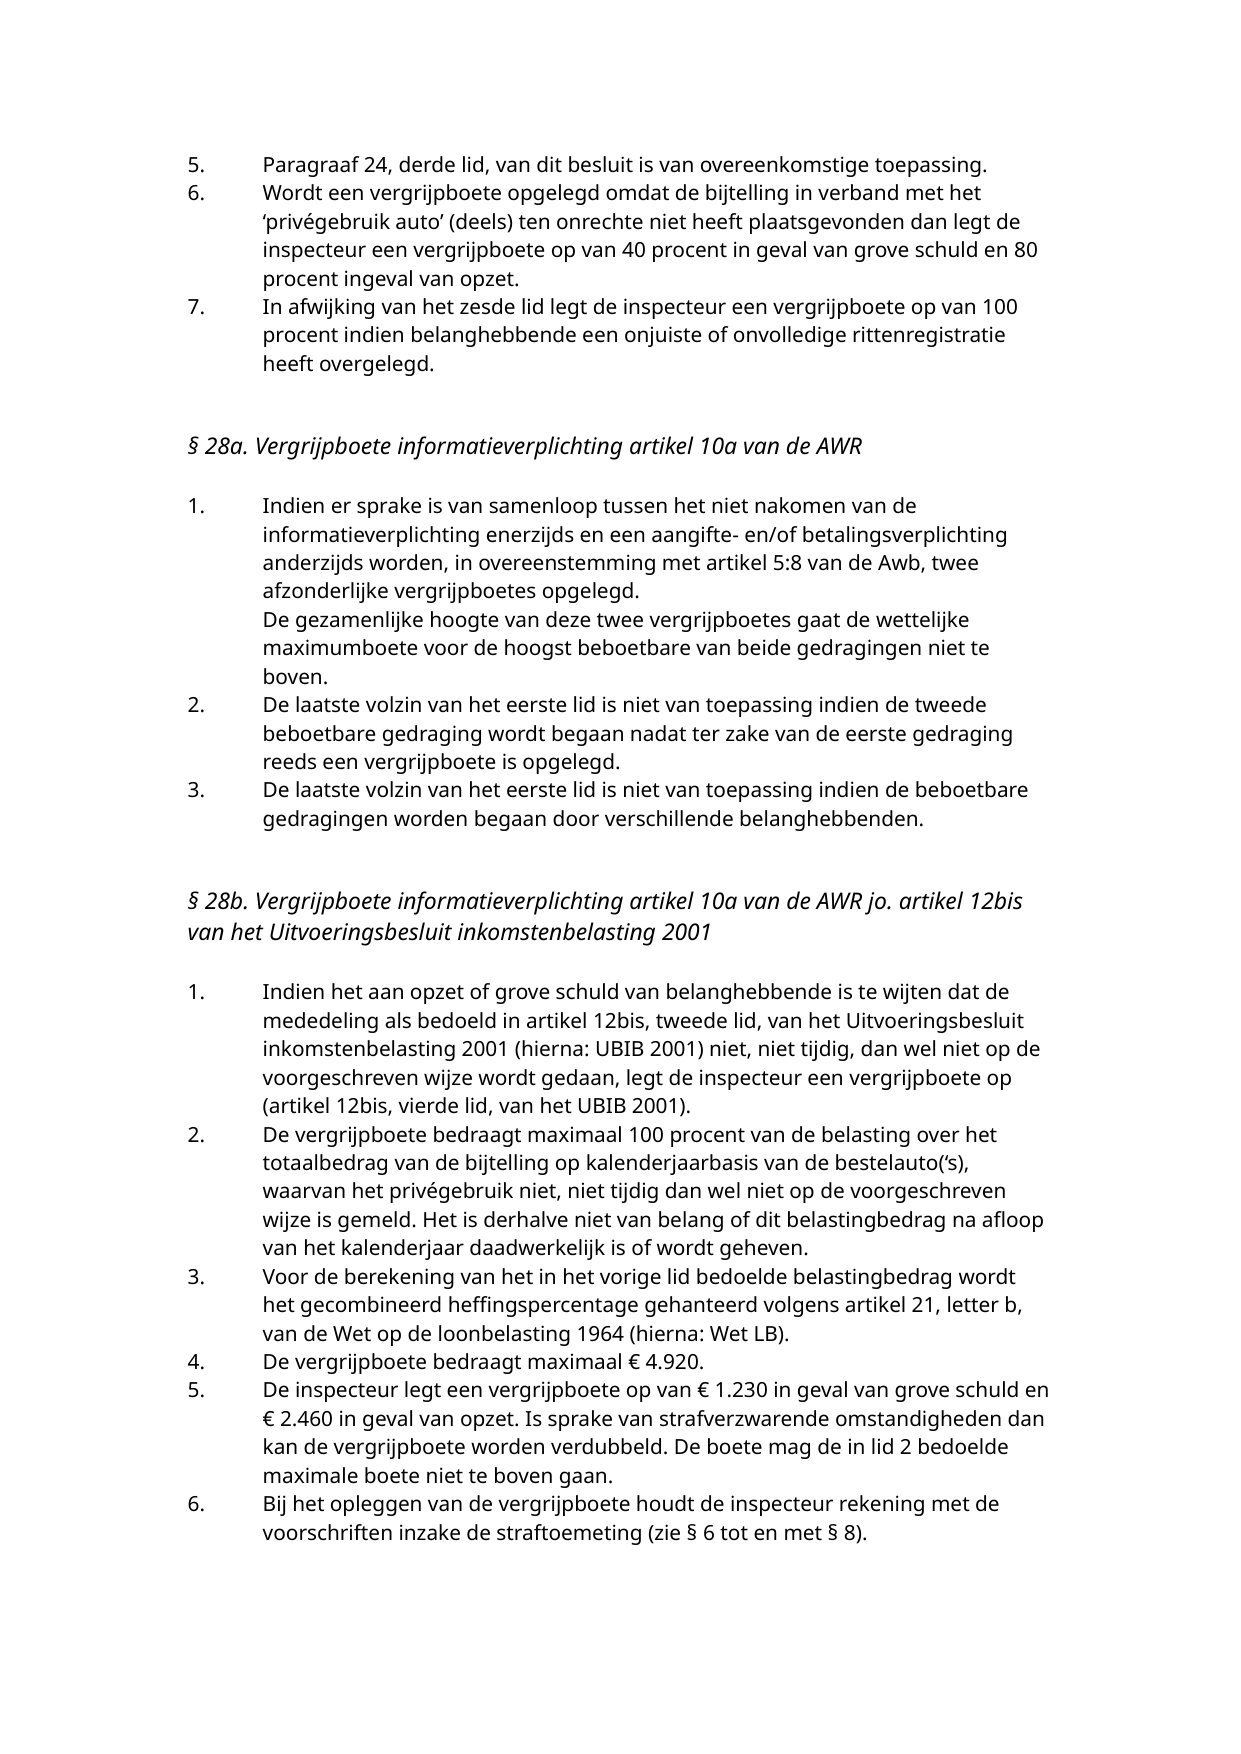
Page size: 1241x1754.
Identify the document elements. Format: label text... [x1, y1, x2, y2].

list De inspecteur legt een vergrijpboete op van € 1.230 in geval van grove schuld en € 2.460 in geval van opzet. Is sprake van strafverzwarende omstandigheden dan kan de vergrijpboete worden verdubbeld. De boete mag de in lid 2 bedoelde maximale boete niet te boven gaan. [187, 1376, 1053, 1489]
list Indien het aan opzet of grove schuld van belanghebbende is te wijten dat de mededeling als bedoeld in artikel 12bis, tweede lid, van het Uitvoeringsbesluit inkomstenbelasting 2001 (hierna: UBIB 2001) niet, niet tijdig, dan wel niet op de voorgeschreven wijze wordt gedaan, legt de inspecteur een vergrijpboete op (artikel 12bis, vierde lid, van het UBIB 2001). [187, 977, 1053, 1120]
subtitle § 28b. Vergrijpboete informatieverplichting artikel 10a van de AWR jo. artikel 12bis van het Uitvoeringsbesluit inkomstenbelasting 2001 [187, 885, 1053, 947]
list De vergrijpboete bedraagt maximaal 100 procent van de belasting over het totaalbedrag van de bijtelling op kalenderjaarbasis van de bestelauto(‘s), waarvan het privégebruik niet, niet tijdig dan wel niet op de voorgeschreven wijze is gemeld. Het is derhalve niet van belang of dit belastingbedrag na afloop van het kalenderjaar daadwerkelijk is of wordt geheven. [187, 1120, 1053, 1262]
list De vergrijpboete bedraagt maximaal € 4.920. [187, 1347, 1053, 1376]
list De laatste volzin van het eerste lid is niet van toepassing indien de beboetbare gedragingen worden begaan door verschillende belanghebbenden. [187, 776, 1053, 832]
list Indien er sprake is van samenloop tussen het niet nakomen van de informatieverplichting enerzijds en een aangifte- en/of betalingsverplichting anderzijds worden, in overeenstemming met artikel 5:8 van de Awb, twee afzonderlijke vergrijpboetes opgelegd. [187, 491, 1053, 605]
list Voor de berekening van het in het vorige lid bedoelde belastingbedrag wordt het gecombineerd heffingspercentage gehanteerd volgens artikel 21, letter b, van de Wet op de loonbelasting 1964 (hierna: Wet LB). [187, 1262, 1053, 1347]
subtitle § 28a. Vergrijpboete informatieverplichting artikel 10a van de AWR [187, 430, 1053, 461]
list Bij het opleggen van de vergrijpboete houdt de inspecteur rekening met de voorschriften inzake de straftoemeting (zie § 6 tot en met § 8). [187, 1489, 1053, 1546]
list Wordt een vergrijpboete opgelegd omdat de bijtelling in verband met het ‘privégebruik auto’ (deels) ten onrechte niet heeft plaatsgevonden dan legt de inspecteur een vergrijpboete op van 40 procent in geval van grove schuld en 80 procent ingeval van opzet. [187, 178, 1053, 292]
list De laatste volzin van het eerste lid is niet van toepassing indien de tweede beboetbare gedraging wordt begaan nadat ter zake van de eerste gedraging reeds een vergrijpboete is opgelegd. [187, 690, 1053, 776]
list Paragraaf 24, derde lid, van dit besluit is van overeenkomstige toepassing. [187, 150, 1053, 178]
list De gezamenlijke hoogte van deze twee vergrijpboetes gaat de wettelijke maximumboete voor de hoogst beboetbare van beide gedragingen niet te boven. [187, 605, 1053, 690]
list In afwijking van het zesde lid legt de inspecteur een vergrijpboete op van 100 procent indien belanghebbende een onjuiste of onvolledige rittenregistratie heeft overgelegd. [187, 292, 1053, 377]
